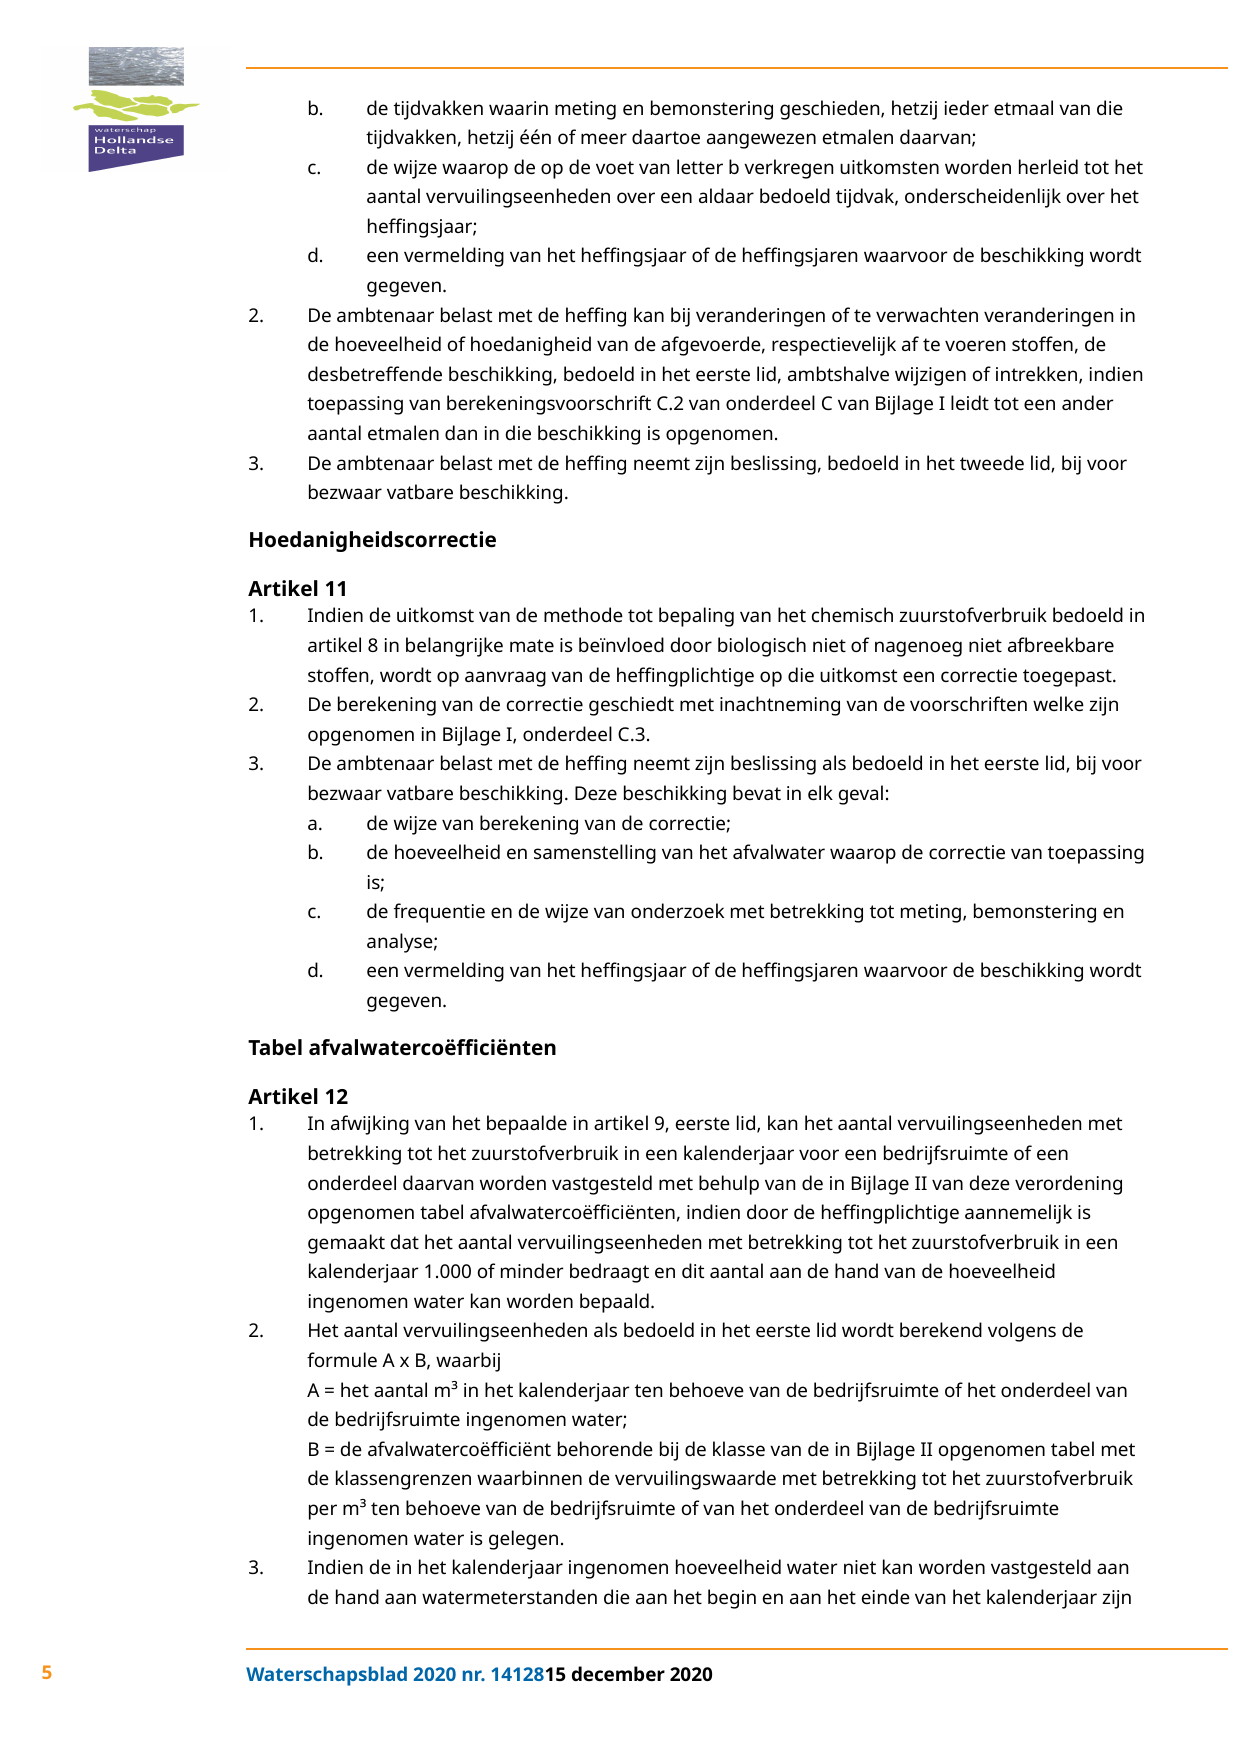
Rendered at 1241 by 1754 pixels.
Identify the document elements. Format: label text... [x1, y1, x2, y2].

text Artikel 12 [248, 1082, 1152, 1111]
list een vermelding van het heffingsjaar of de heffingsjaren waarvoor de beschikking wordt gegeven. [307, 958, 1152, 1013]
text Hoedanigheidscorrectie [248, 525, 1152, 553]
list Het aantal vervuilingseenheden als bedoeld in het eerste lid wordt berekend volgens de formule A x B, waarbij [248, 1318, 1152, 1373]
list de frequentie en de wijze van onderzoek met betrekking tot meting, bemonstering en analyse; [307, 898, 1152, 954]
list de hoeveelheid en samenstelling van het afvalwater waarop de correctie van toepassing is; [307, 839, 1152, 895]
list De ambtenaar belast met de heffing neemt zijn beslissing als bedoeld in het eerste lid, bij voor bezwaar vatbare beschikking. Deze beschikking bevat in elk geval: [248, 751, 1152, 806]
list de wijze van berekening van de correctie; [307, 810, 1152, 836]
text Tabel afvalwatercoëfficiënten [248, 1033, 1152, 1061]
list een vermelding van het heffingsjaar of de heffingsjaren waarvoor de beschikking wordt gegeven. [307, 243, 1152, 298]
list Indien de uitkomst van de methode tot bepaling van het chemisch zuurstofverbruik bedoeld in artikel 8 in belangrijke mate is beïnvloed door biologisch niet of nagenoeg niet afbreekbare stoffen, wordt op aanvraag van de heffingplichtige op die uitkomst een correctie toegepast. [248, 603, 1152, 688]
list de wijze waarop de op de voet van letter b verkregen uitkomsten worden herleid tot het aantal vervuilingseenheden over een aldaar bedoeld tijdvak, onderscheidenlijk over het heffingsjaar; [307, 154, 1152, 239]
list In afwijking van het bepaalde in artikel 9, eerste lid, kan het aantal vervuilingseenheden met betrekking tot het zuurstofverbruik in een kalenderjaar voor een bedrijfsruimte of een onderdeel daarvan worden vastgesteld met behulp van de in Bijlage II van deze verordening opgenomen tabel afvalwatercoëfficiënten, indien door de heffingplichtige aannemelijk is gemaakt dat het aantal vervuilingseenheden met betrekking tot het zuurstofverbruik in een kalenderjaar 1.000 of minder bedraagt en dit aantal aan de hand van de hoeveelheid ingenomen water kan worden bepaald. [248, 1111, 1152, 1314]
list De berekening van de correctie geschiedt met inachtneming van de voorschriften welke zijn opgenomen in Bijlage I, onderdeel C.3. [248, 691, 1152, 747]
list A = het aantal m³ in het kalenderjaar ten behoeve van de bedrijfsruimte of het onderdeel van de bedrijfsruimte ingenomen water; [248, 1377, 1152, 1432]
picture [41, 47, 231, 172]
text Artikel 11 [248, 574, 1152, 603]
list Indien de in het kalenderjaar ingenomen hoeveelheid water niet kan worden vastgesteld aan de hand aan watermeterstanden die aan het begin en aan het einde van het kalenderjaar zijn [248, 1554, 1152, 1610]
list B = de afvalwatercoëfficiënt behorende bij de klasse van de in Bijlage II opgenomen tabel met de klassengrenzen waarbinnen de vervuilingswaarde met betrekking tot het zuurstofverbruik per m³ ten behoeve van de bedrijfsruimte of van het onderdeel van de bedrijfsruimte ingenomen water is gelegen. [248, 1436, 1152, 1551]
list de tijdvakken waarin meting en bemonstering geschieden, hetzij ieder etmaal van die tijdvakken, hetzij één of meer daartoe aangewezen etmalen daarvan; [307, 95, 1152, 150]
list De ambtenaar belast met de heffing neemt zijn beslissing, bedoeld in het tweede lid, bij voor bezwaar vatbare beschikking. [248, 450, 1152, 505]
list De ambtenaar belast met de heffing kan bij veranderingen of te verwachten veranderingen in de hoeveelheid of hoedanigheid van de afgevoerde, respectievelijk af te voeren stoffen, de desbetreffende beschikking, bedoeld in het eerste lid, ambtshalve wijzigen of intrekken, indien toepassing van berekeningsvoorschrift C.2 van onderdeel C van Bijlage I leidt tot een ander aantal etmalen dan in die beschikking is opgenomen. [248, 302, 1152, 446]
